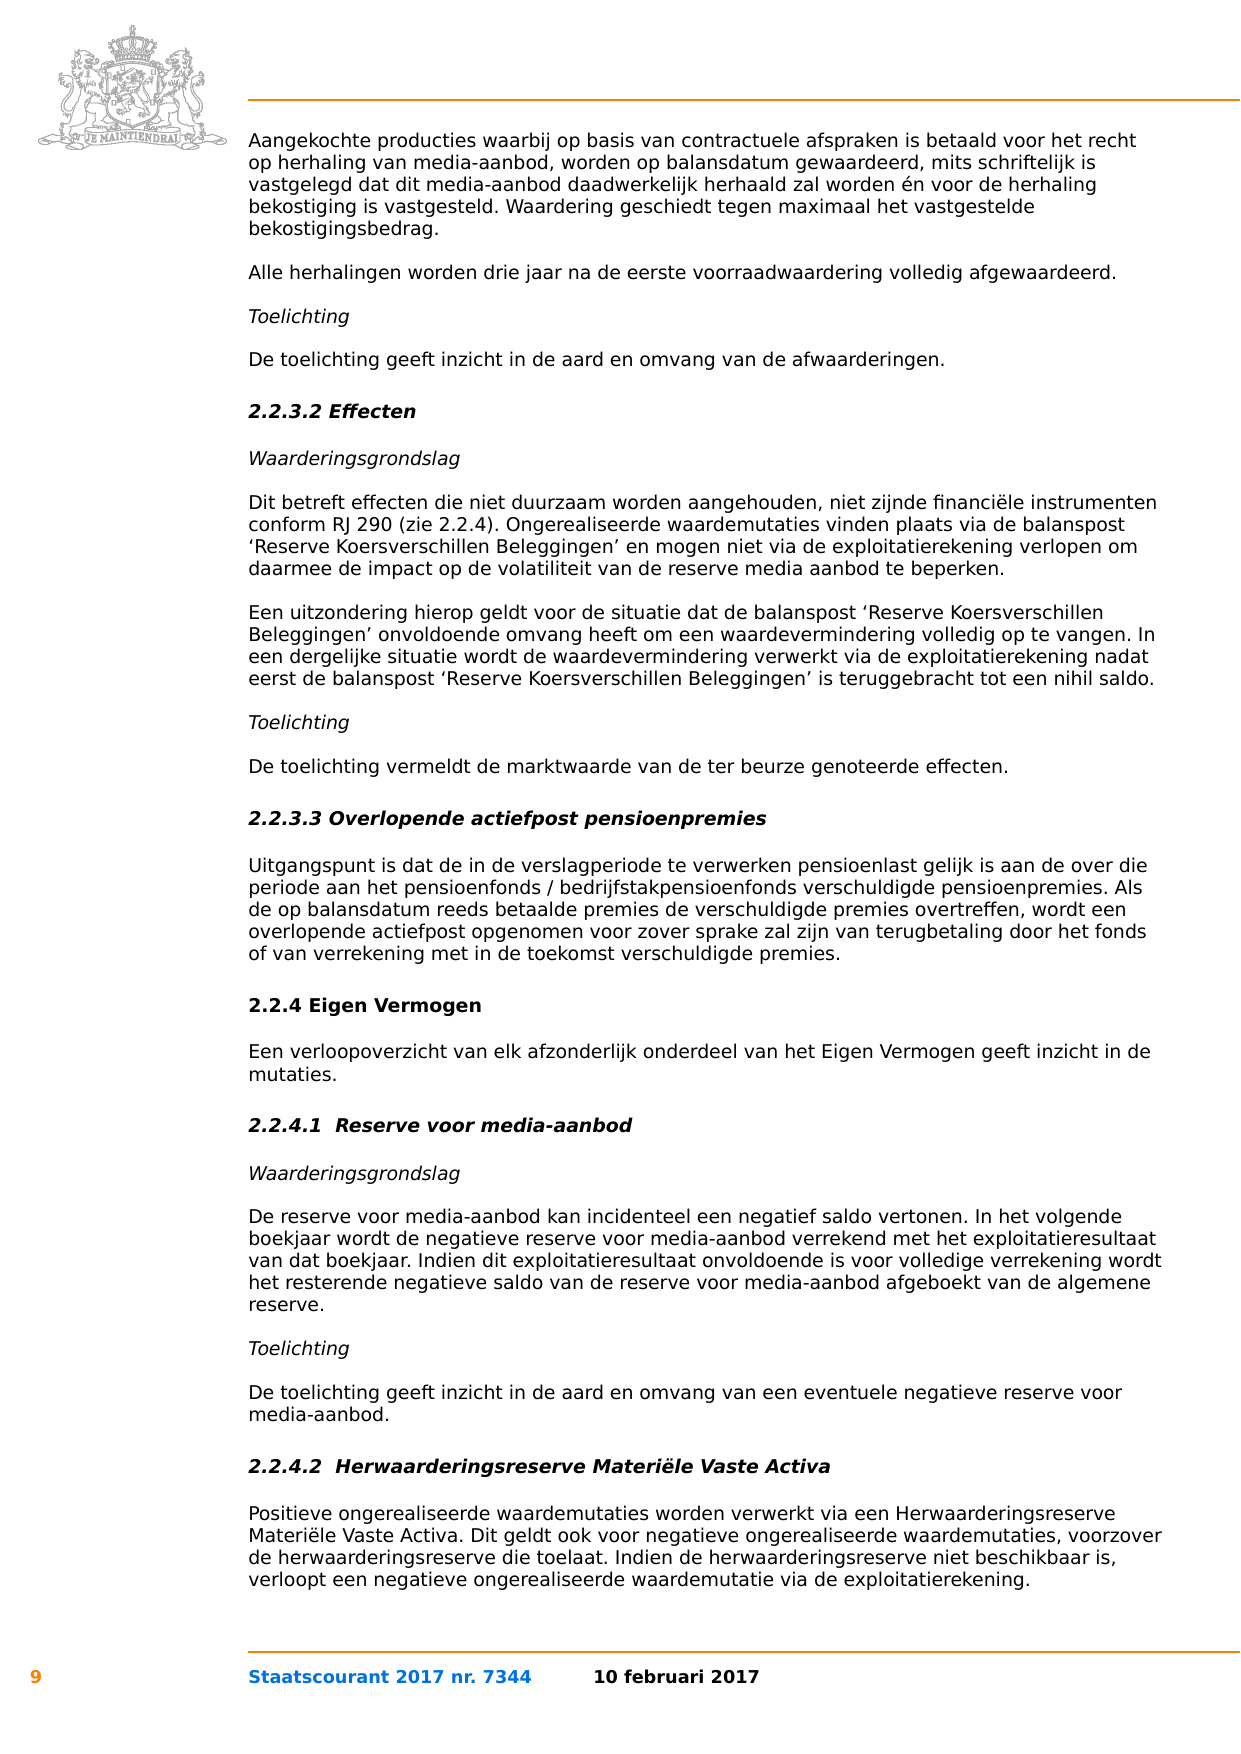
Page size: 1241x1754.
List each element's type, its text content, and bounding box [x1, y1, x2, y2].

text Alle herhalingen worden drie jaar na de eerste voorraadwaardering volledig afgewaardeerd. [248, 262, 1163, 284]
text Een uitzondering hierop geldt voor de situatie dat de balanspost ‘Reserve Koersverschillen Beleggingen’ onvoldoende omvang heeft om een waardevermindering volledig op te vangen. In een dergelijke situatie wordt de waardevermindering verwerkt via de exploitatierekening nadat eerst de balanspost ‘Reserve Koersverschillen Beleggingen’ is teruggebracht tot een nihil saldo. [248, 602, 1163, 690]
text De toelichting vermeldt de marktwaarde van de ter beurze genoteerde effecten. [248, 756, 1163, 778]
text De toelichting geeft inzicht in de aard en omvang van de afwaarderingen. [248, 349, 1163, 371]
subtitle Toelichting [248, 712, 1163, 734]
text Uitgangspunt is dat de in de verslagperiode te verwerken pensioenlast gelijk is aan de over die periode aan het pensioenfonds / bedrijfstakpensioenfonds verschuldigde pensioenpremies. Als de op balansdatum reeds betaalde premies de verschuldigde premies overtreffen, wordt een overlopende actiefpost opgenomen voor zover sprake zal zijn van terugbetaling door het fonds of van verrekening met in de toekomst verschuldigde premies. [248, 854, 1163, 964]
subtitle 2.2.3.2 Effecten [248, 401, 1163, 423]
subtitle Toelichting [248, 306, 1163, 327]
subtitle 2.2.4.1 Reserve voor media-aanbod [248, 1115, 1163, 1137]
text Dit betreft effecten die niet duurzaam worden aangehouden, niet zijnde financiële instrumenten conform RJ 290 (zie 2.2.4). Ongerealiseerde waardemutaties vinden plaats via de balanspost ‘Reserve Koersverschillen Beleggingen’ en mogen niet via de exploitatierekening verlopen om daarmee de impact op de volatiliteit van de reserve media aanbod te beperken. [248, 492, 1163, 580]
text Aangekochte producties waarbij op basis van contractuele afspraken is betaald voor het recht op herhaling van media-aanbod, worden op balansdatum gewaardeerd, mits schriftelijk is vastgelegd dat dit media-aanbod daadwerkelijk herhaald zal worden én voor de herhaling bekostiging is vastgesteld. Waardering geschiedt tegen maximaal het vastgestelde bekostigingsbedrag. [248, 130, 1163, 240]
subtitle Waarderingsgrondslag [248, 448, 1163, 470]
subtitle 2.2.4.2 Herwaarderingsreserve Materiële Vaste Activa [248, 1456, 1163, 1478]
subtitle 2.2.3.3 Overlopende actiefpost pensioenpremies [248, 808, 1163, 829]
text De reserve voor media-aanbod kan incidenteel een negatief saldo vertonen. In het volgende boekjaar wordt de negatieve reserve voor media-aanbod verrekend met het exploitatieresultaat van dat boekjaar. Indien dit exploitatieresultaat onvoldoende is voor volledige verrekening wordt het resterende negatieve saldo van de reserve voor media-aanbod afgeboekt van de algemene reserve. [248, 1206, 1163, 1316]
text Positieve ongerealiseerde waardemutaties worden verwerkt via een Herwaarderingsreserve Materiële Vaste Activa. Dit geldt ook voor negatieve ongerealiseerde waardemutaties, voorzover de herwaarderingsreserve die toelaat. Indien de herwaarderingsreserve niet beschikbaar is, verloopt een negatieve ongerealiseerde waardemutatie via de exploitatierekening. [248, 1503, 1163, 1591]
subtitle Waarderingsgrondslag [248, 1162, 1163, 1184]
text De toelichting geeft inzicht in de aard en omvang van een eventuele negatieve reserve voor media-aanbod. [248, 1382, 1163, 1426]
subtitle Toelichting [248, 1338, 1163, 1360]
subtitle 2.2.4 Eigen Vermogen [248, 994, 1163, 1016]
text Een verloopoverzicht van elk afzonderlijk onderdeel van het Eigen Vermogen geeft inzicht in de mutaties. [248, 1041, 1163, 1085]
picture [38, 25, 227, 150]
